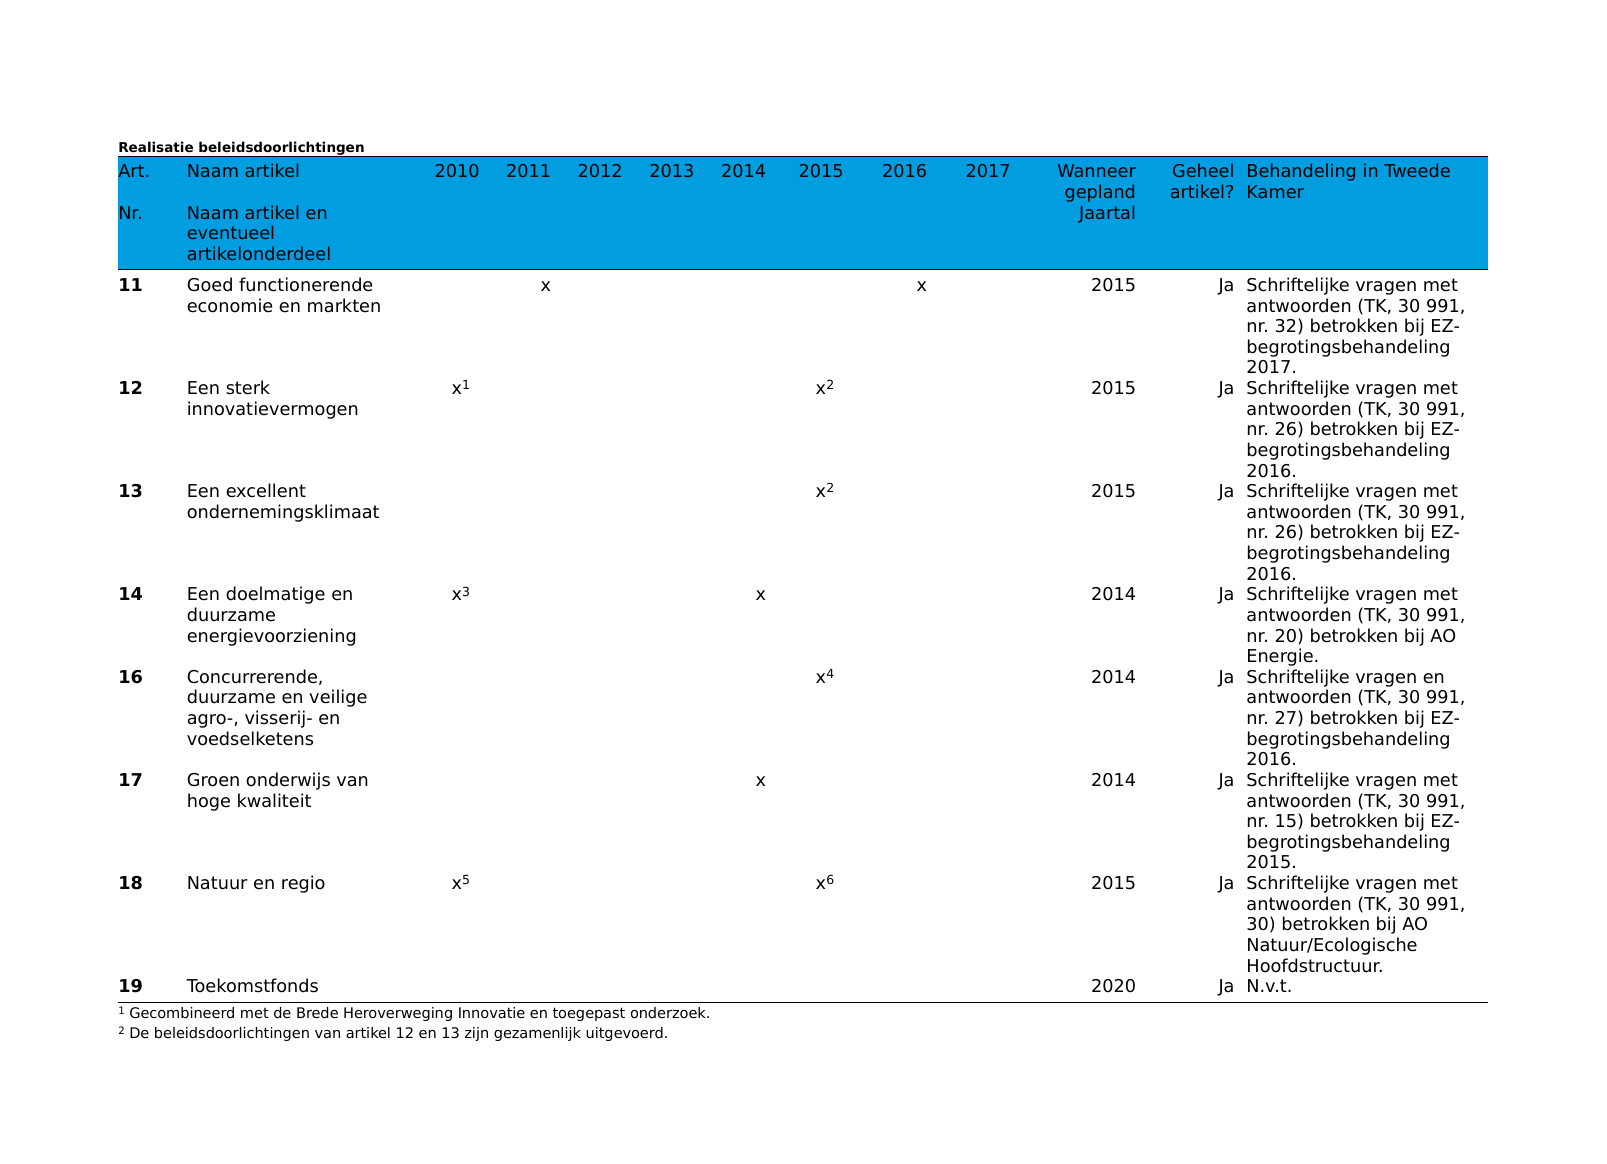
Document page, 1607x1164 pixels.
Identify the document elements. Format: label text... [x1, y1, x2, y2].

table_cell [414, 770, 485, 873]
table_cell [933, 270, 1016, 378]
table_cell [849, 667, 933, 770]
table_cell 2014 [700, 157, 772, 203]
table_cell Ja [1142, 873, 1240, 976]
table_cell [485, 481, 557, 584]
table_cell x4 [772, 667, 849, 770]
table_cell [700, 270, 772, 378]
table_cell Goed functionerende economie en markten [181, 270, 413, 378]
table_cell [414, 203, 485, 269]
table_cell [700, 976, 772, 1002]
table_cell Ja [1142, 667, 1240, 770]
table_cell [933, 667, 1016, 770]
table_cell Ja [1142, 378, 1240, 481]
table_cell [629, 378, 700, 481]
table_cell [557, 481, 628, 584]
table_cell Ja [1142, 481, 1240, 584]
table_cell [557, 584, 628, 667]
table_cell [414, 976, 485, 1002]
table_cell 2017 [933, 157, 1016, 203]
table_cell [700, 378, 772, 481]
table_cell x1 [414, 378, 485, 481]
table_cell [1142, 203, 1240, 269]
table_cell [772, 203, 849, 269]
table_cell 18 [118, 873, 181, 976]
table_cell [700, 667, 772, 770]
table_cell 1 Gecombineerd met de Brede Heroverweging Innovatie en toegepast onderzoek. 2 De beleidsdoorlichtingen van artikel 12 en 13 zijn gezamenlijk uitgevoerd. [118, 1003, 1488, 1042]
table_cell [849, 481, 933, 584]
table_cell Natuur en regio [181, 873, 413, 976]
table_cell Een doelmatige en duurzame energievoorziening [181, 584, 413, 667]
table_cell [557, 203, 628, 269]
table_cell [485, 584, 557, 667]
table_cell [933, 976, 1016, 1002]
table_cell 2012 [557, 157, 628, 203]
table_cell [414, 270, 485, 378]
table_cell [629, 770, 700, 873]
table_cell Naam artikel [181, 157, 413, 203]
table_cell Naam artikel en eventueel artikelonderdeel [181, 203, 413, 269]
table_cell 2015 [1016, 378, 1142, 481]
table_cell 14 [118, 584, 181, 667]
table_cell [629, 873, 700, 976]
table_cell [557, 770, 628, 873]
table_cell x6 [772, 873, 849, 976]
table_cell [485, 378, 557, 481]
table_cell Schriftelijke vragen en antwoorden (TK, 30 991, nr. 27) betrokken bij EZ-begrotingsbehandeling 2016. [1240, 667, 1488, 770]
table_cell Ja [1142, 270, 1240, 378]
table_cell Schriftelijke vragen met antwoorden (TK, 30 991, nr. 26) betrokken bij EZ-begrotingsbehandeling 2016. [1240, 481, 1488, 584]
table_cell Toekomstfonds [181, 976, 413, 1002]
table_cell [700, 873, 772, 976]
table_cell x2 [772, 378, 849, 481]
table_cell x [700, 584, 772, 667]
table_cell [933, 584, 1016, 667]
table_cell N.v.t. [1240, 976, 1488, 1002]
table_cell Schriftelijke vragen met antwoorden (TK, 30 991, nr. 32) betrokken bij EZ-begrotingsbehandeling 2017. [1240, 270, 1488, 378]
table_cell [933, 203, 1016, 269]
table_cell x [849, 270, 933, 378]
table_cell Een excellent ondernemingsklimaat [181, 481, 413, 584]
table_cell Ja [1142, 770, 1240, 873]
table_cell 2014 [1016, 584, 1142, 667]
table_cell [849, 770, 933, 873]
table_cell [933, 378, 1016, 481]
table_cell 2013 [629, 157, 700, 203]
table_cell [933, 481, 1016, 584]
table_cell [1240, 203, 1488, 269]
table_cell Groen onderwijs van hoge kwaliteit [181, 770, 413, 873]
table_cell 2014 [1016, 667, 1142, 770]
table_cell [414, 667, 485, 770]
table_cell 2011 [485, 157, 557, 203]
table_cell [772, 270, 849, 378]
table_cell x5 [414, 873, 485, 976]
table_cell x3 [414, 584, 485, 667]
table_cell [772, 976, 849, 1002]
table_cell [849, 378, 933, 481]
table_cell [557, 270, 628, 378]
table_cell [557, 873, 628, 976]
table_cell 17 [118, 770, 181, 873]
table_cell Ja [1142, 976, 1240, 1002]
table_cell Art. [118, 157, 181, 203]
table_cell [629, 976, 700, 1002]
table_cell Wanneer gepland [1016, 157, 1142, 203]
table_cell [557, 378, 628, 481]
table_cell [485, 873, 557, 976]
table_cell x [485, 270, 557, 378]
table_cell 12 [118, 378, 181, 481]
table_cell [557, 667, 628, 770]
table_cell Behandeling in Tweede Kamer [1240, 157, 1488, 203]
table_cell [629, 270, 700, 378]
table_cell 2010 [414, 157, 485, 203]
table_cell x [700, 770, 772, 873]
table_cell [772, 584, 849, 667]
table_cell 2020 [1016, 976, 1142, 1002]
table_cell 2015 [1016, 270, 1142, 378]
table_cell 11 [118, 270, 181, 378]
table_cell [849, 203, 933, 269]
table_cell [414, 481, 485, 584]
table_cell 2015 [1016, 481, 1142, 584]
table_header Realisatie beleidsdoorlichtingen [118, 140, 1488, 156]
table_cell Ja [1142, 584, 1240, 667]
table_cell [629, 481, 700, 584]
table_cell Jaartal [1016, 203, 1142, 269]
table_cell 2016 [849, 157, 933, 203]
table_cell [629, 203, 700, 269]
table_cell [485, 770, 557, 873]
table_cell 2015 [772, 157, 849, 203]
table_cell [933, 873, 1016, 976]
table_cell Nr. [118, 203, 181, 269]
table_cell [557, 976, 628, 1002]
table_cell [772, 770, 849, 873]
table_cell [933, 770, 1016, 873]
table_cell [485, 976, 557, 1002]
table_cell [629, 667, 700, 770]
table_cell x2 [772, 481, 849, 584]
table_cell [700, 203, 772, 269]
table_cell 2014 [1016, 770, 1142, 873]
table_cell [700, 481, 772, 584]
table_cell 13 [118, 481, 181, 584]
table_cell [849, 584, 933, 667]
table_cell Schriftelijke vragen met antwoorden (TK, 30 991, 30) betrokken bij AO Natuur/Ecologische Hoofdstructuur. [1240, 873, 1488, 976]
table_cell Geheel artikel? [1142, 157, 1240, 203]
table_cell [849, 873, 933, 976]
table_cell [485, 667, 557, 770]
table_cell [849, 976, 933, 1002]
table_cell [629, 584, 700, 667]
table_cell 16 [118, 667, 181, 770]
table_cell Schriftelijke vragen met antwoorden (TK, 30 991, nr. 15) betrokken bij EZ-begrotingsbehandeling 2015. [1240, 770, 1488, 873]
table_cell 2015 [1016, 873, 1142, 976]
table_cell 19 [118, 976, 181, 1002]
table_cell Concurrerende, duurzame en veilige agro-, visserij- en voedselketens [181, 667, 413, 770]
table_cell Schriftelijke vragen met antwoorden (TK, 30 991, nr. 20) betrokken bij AO Energie. [1240, 584, 1488, 667]
table_cell Een sterk innovatievermogen [181, 378, 413, 481]
table_cell Schriftelijke vragen met antwoorden (TK, 30 991, nr. 26) betrokken bij EZ-begrotingsbehandeling 2016. [1240, 378, 1488, 481]
table_cell [485, 203, 557, 269]
